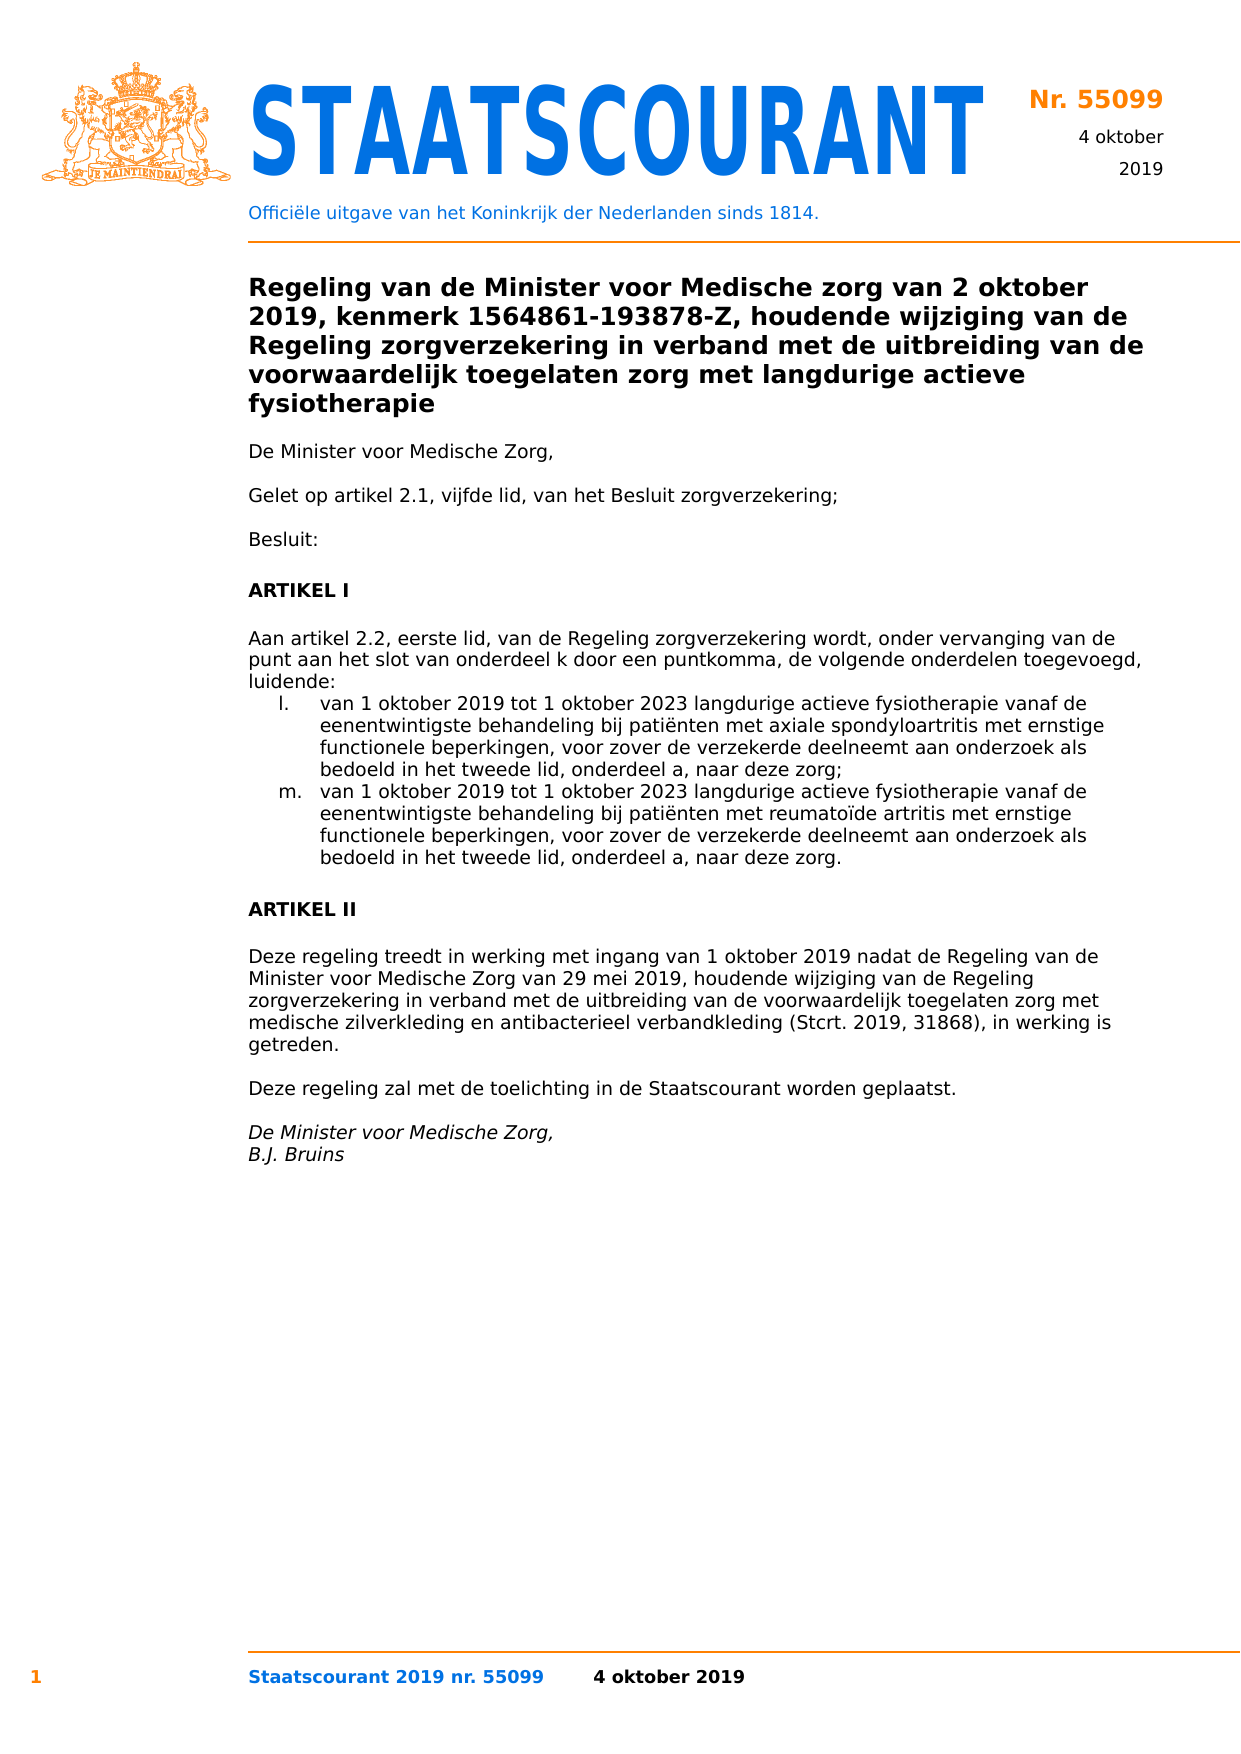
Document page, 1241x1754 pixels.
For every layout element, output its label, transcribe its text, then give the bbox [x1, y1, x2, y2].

table_cell 4 oktober [998, 121, 1240, 153]
table_header STAATSCOURANT [248, 62, 998, 203]
subtitle Regeling van de Minister voor Medische zorg van 2 oktober 2019, kenmerk 1564861-193878-Z, houdende wijziging van de Regeling zorgverzekering in verband met de uitbreiding van de voorwaardelijk toegelaten zorg met langdurige actieve fysiotherapie [248, 273, 1163, 419]
subtitle ARTIKEL I [248, 580, 1163, 602]
table_header Nr. 55099 [998, 62, 1240, 121]
text Besluit: [248, 528, 1163, 550]
table_header [25, 62, 248, 241]
table_cell 2019 [998, 153, 1240, 203]
text Gelet op artikel 2.1, vijfde lid, van het Besluit zorgverzekering; [248, 484, 1163, 507]
text Deze regeling treedt in werking met ingang van 1 oktober 2019 nadat de Regeling van de Minister voor Medische Zorg van 29 mei 2019, houdende wijziging van de Regeling zorgverzekering in verband met de uitbreiding van de voorwaardelijk toegelaten zorg met medische zilverkleding en antibacterieel verbandkleding (Stcrt. 2019, 31868), in werking is getreden. [248, 946, 1163, 1056]
table_cell Officiële uitgave van het Koninkrijk der Nederlanden sinds 1814. [248, 203, 1240, 241]
text De Minister voor Medische Zorg, [248, 441, 1163, 463]
text m. van 1 oktober 2019 tot 1 oktober 2023 langdurige actieve fysiotherapie vanaf de eenentwintigste behandeling bij patiënten met reumatoïde artritis met ernstige functionele beperkingen, voor zover de verzekerde deelneemt aan onderzoek als bedoeld in het tweede lid, onderdeel a, naar deze zorg. [278, 781, 1163, 869]
text Deze regeling zal met de toelichting in de Staatscourant worden geplaatst. [248, 1078, 1163, 1100]
text l. van 1 oktober 2019 tot 1 oktober 2023 langdurige actieve fysiotherapie vanaf de eenentwintigste behandeling bij patiënten met axiale spondyloartritis met ernstige functionele beperkingen, voor zover de verzekerde deelneemt aan onderzoek als bedoeld in het tweede lid, onderdeel a, naar deze zorg; [278, 693, 1163, 781]
subtitle ARTIKEL II [248, 899, 1163, 921]
picture [41, 62, 231, 186]
text De Minister voor Medische Zorg, B.J. Bruins [248, 1122, 1163, 1166]
text Aan artikel 2.2, eerste lid, van de Regeling zorgverzekering wordt, onder vervanging van de punt aan het slot van onderdeel k door een puntkomma, de volgende onderdelen toegevoegd, luidende: [248, 627, 1163, 693]
